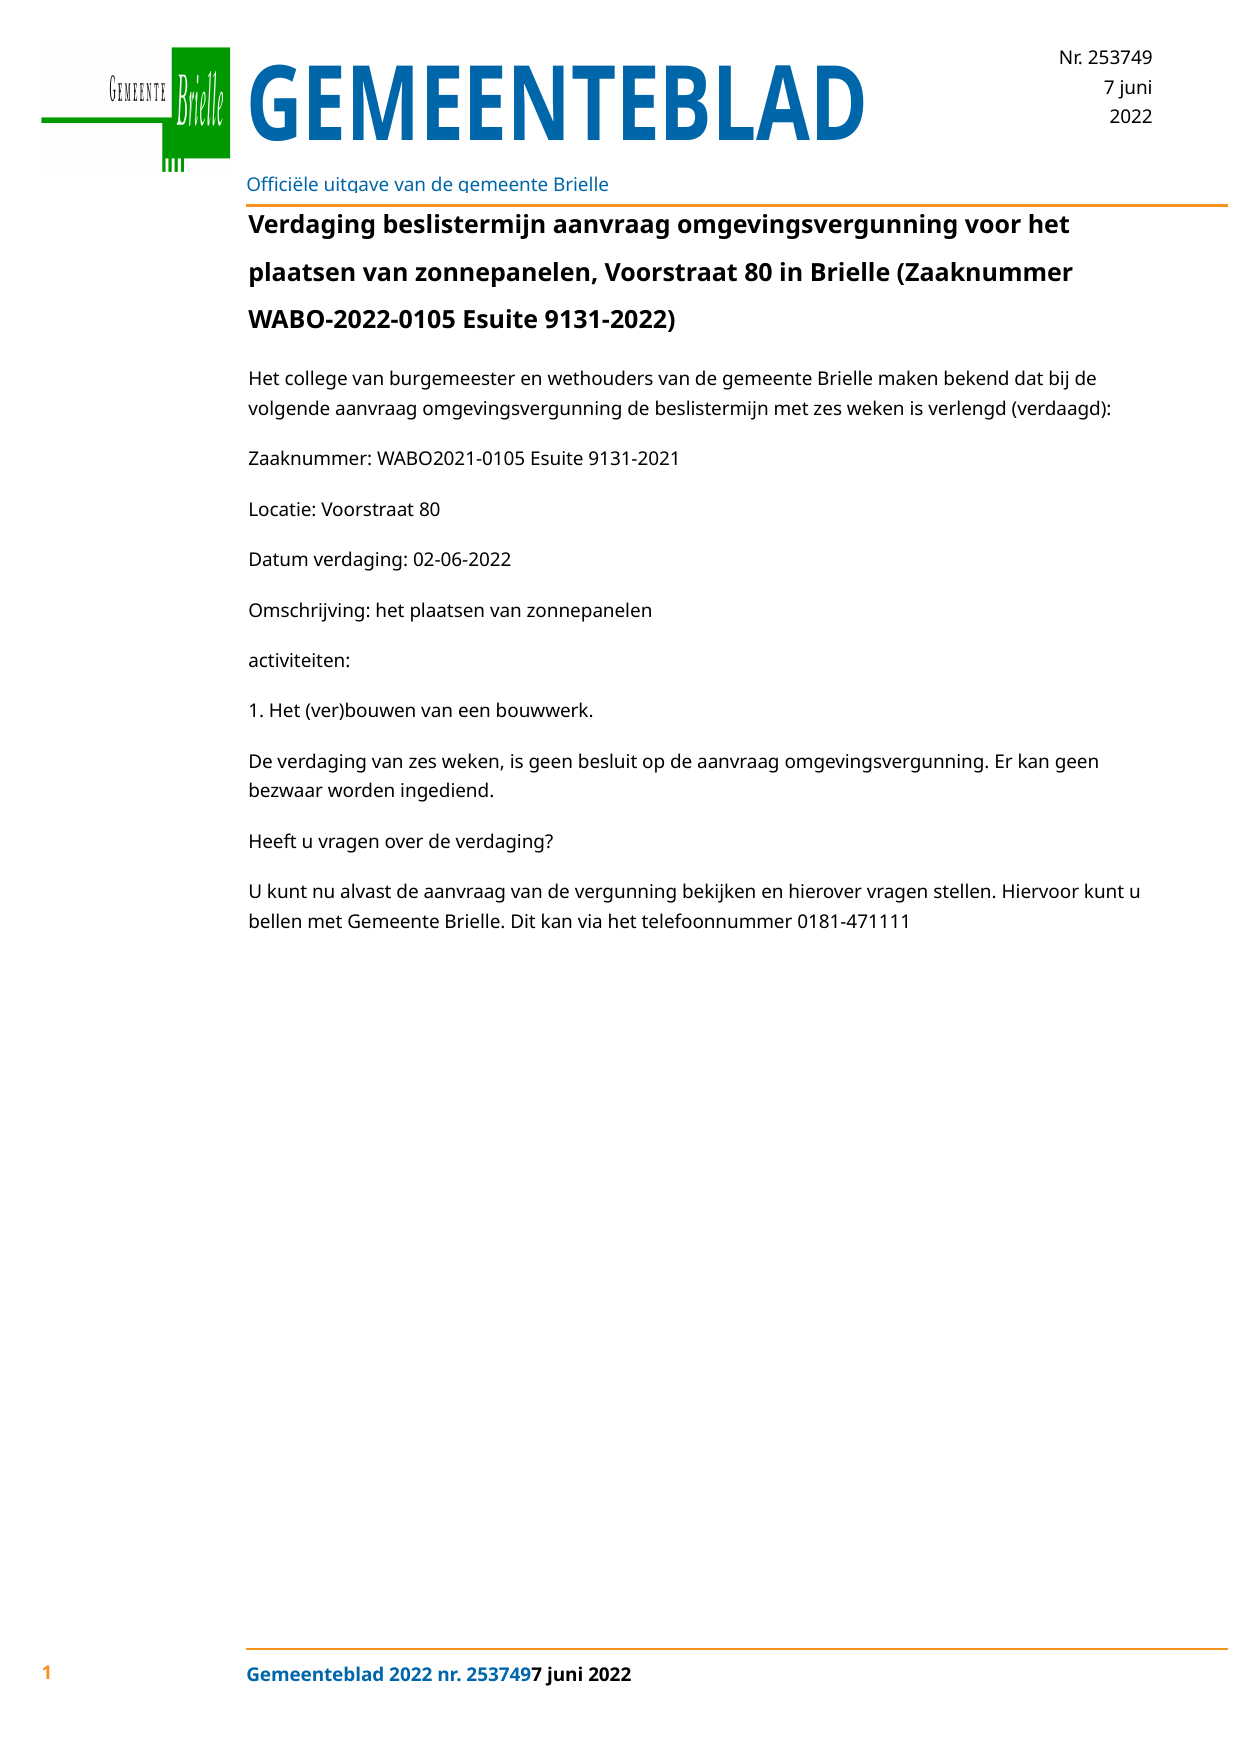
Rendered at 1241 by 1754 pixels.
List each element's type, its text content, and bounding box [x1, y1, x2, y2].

text De verdaging van zes weken, is geen besluit op de aanvraag omgevingsvergunning. Er kan geen bezwaar worden ingediend. [248, 748, 1152, 803]
text Omschrijving: het plaatsen van zonnepanelen [248, 597, 1152, 622]
text Datum verdaging: 02-06-2022 [248, 546, 1152, 572]
text activiteiten: [248, 647, 1152, 673]
text Het college van burgemeester en wethouders van de gemeente Brielle maken bekend dat bij de volgende aanvraag omgevingsvergunning de beslistermijn met zes weken is verlengd (verdaagd): [248, 366, 1152, 421]
text Locatie: Voorstraat 80 [248, 496, 1152, 522]
text Verdaging beslistermijn aanvraag omgevingsvergunning voor het plaatsen van zonnepanelen, Voorstraat 80 in Brielle (Zaaknummer WABO-2022-0105 Esuite 9131-2022) [248, 207, 1152, 336]
text Heeft u vragen over de verdaging? [248, 828, 1152, 854]
text 1. Het (ver)bouwen van een bouwwerk. [248, 698, 1152, 723]
text Zaaknummer: WABO2021-0105 Esuite 9131-2021 [248, 446, 1152, 471]
text U kunt nu alvast de aanvraag van de vergunning bekijken en hierover vragen stellen. Hiervoor kunt u bellen met Gemeente Brielle. Dit kan via het telefoonnummer 0181-471111 [248, 878, 1152, 934]
picture [41, 47, 231, 172]
